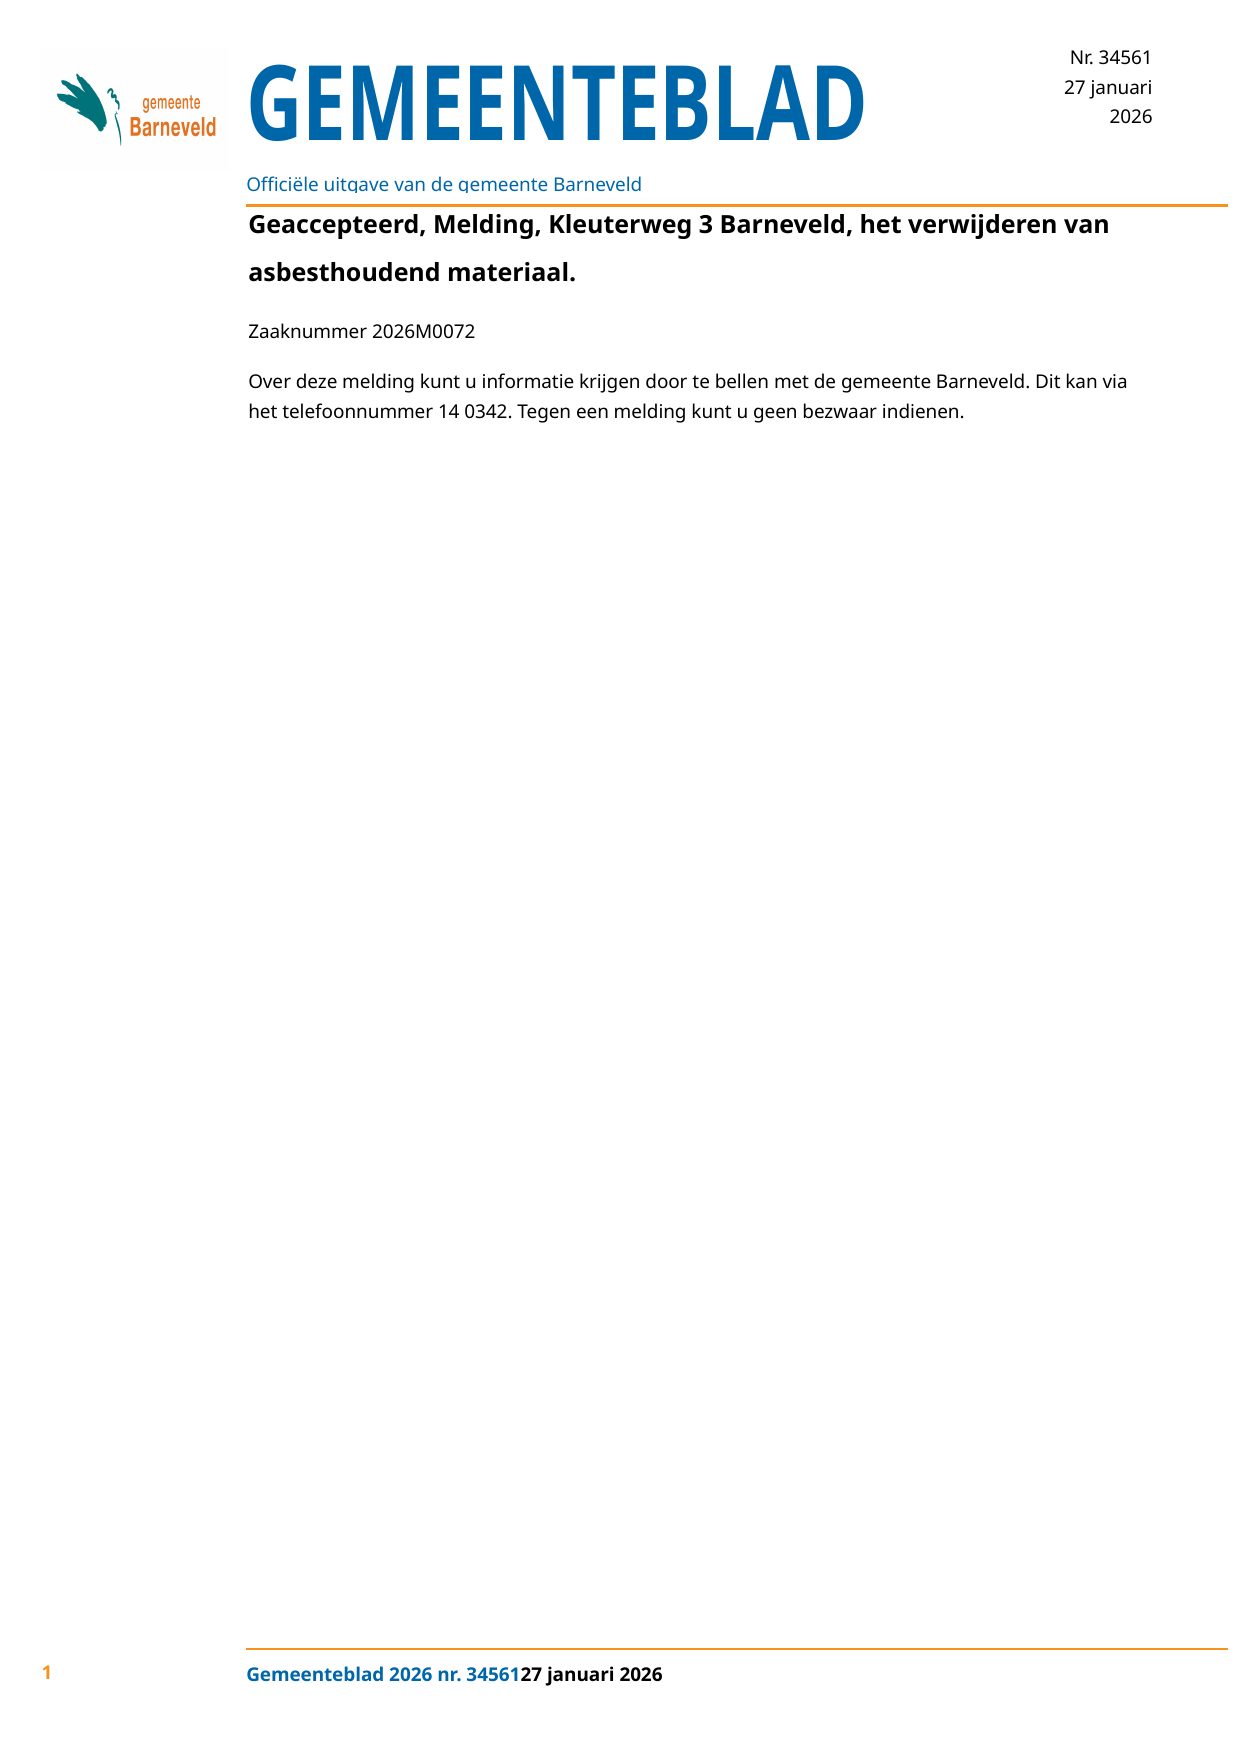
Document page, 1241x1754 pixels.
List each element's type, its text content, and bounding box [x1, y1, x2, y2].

text Over deze melding kunt u informatie krijgen door te bellen met de gemeente Barneveld. Dit kan via het telefoonnummer 14 0342. Tegen een melding kunt u geen bezwaar indienen. [248, 368, 1152, 424]
text Geaccepteerd, Melding, Kleuterweg 3 Barneveld, het verwijderen van asbesthoudend materiaal. [248, 207, 1152, 288]
picture [41, 47, 231, 172]
text Zaaknummer 2026M0072 [248, 318, 1152, 344]
